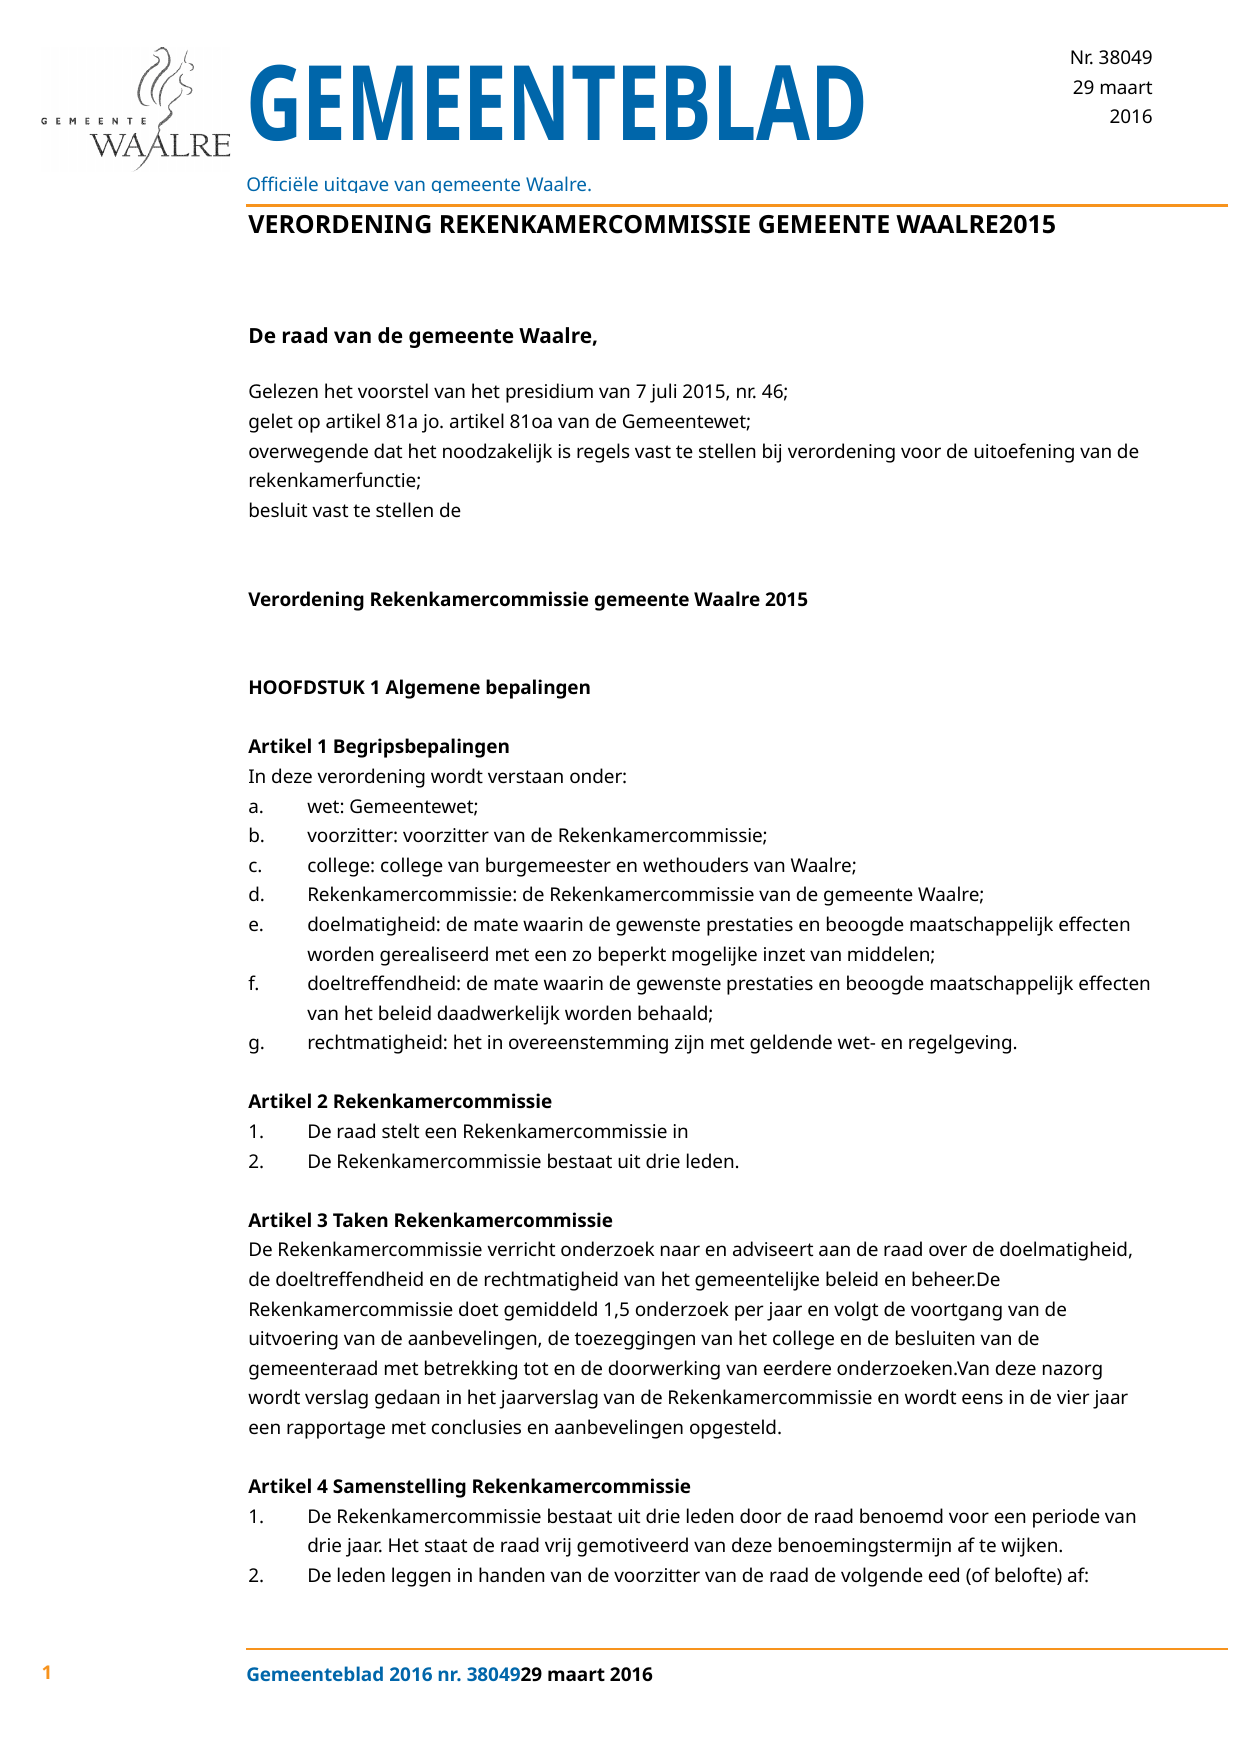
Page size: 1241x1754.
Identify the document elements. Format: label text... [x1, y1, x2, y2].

list De Rekenkamercommissie bestaat uit drie leden. [248, 1148, 1152, 1174]
text De raad van de gemeente Waalre, [248, 321, 1152, 349]
text gelet op artikel 81a jo. artikel 81oa van de Gemeentewet; [248, 408, 1152, 434]
text Artikel 3 Taken Rekenkamercommissie [248, 1207, 1152, 1233]
text In deze verordening wordt verstaan onder: [248, 763, 1152, 789]
text overwegende dat het noodzakelijk is regels vast te stellen bij verordening voor de uitoefening van de rekenkamerfunctie; [248, 438, 1152, 493]
text Artikel 4 Samenstelling Rekenkamercommissie [248, 1473, 1152, 1499]
list De Rekenkamercommissie bestaat uit drie leden door de raad benoemd voor een periode van drie jaar. Het staat de raad vrij gemotiveerd van deze benoemingstermijn af te wijken. [248, 1503, 1152, 1558]
list De raad stelt een Rekenkamercommissie in [248, 1118, 1152, 1144]
text Artikel 2 Rekenkamercommissie [248, 1089, 1152, 1114]
text besluit vast te stellen de [248, 497, 1152, 523]
list rechtmatigheid: het in overeenstemming zijn met geldende wet- en regelgeving. [248, 1029, 1152, 1055]
text HOOFDSTUK 1 Algemene bepalingen [248, 674, 1152, 700]
list Rekenkamercommissie: de Rekenkamercommissie van de gemeente Waalre; [248, 882, 1152, 907]
text Verordening Rekenkamercommissie gemeente Waalre 2015 [248, 586, 1152, 612]
list college: college van burgemeester en wethouders van Waalre; [248, 852, 1152, 878]
text Gelezen het voorstel van het presidium van 7 juli 2015, nr. 46; [248, 379, 1152, 404]
list De leden leggen in handen van de voorzitter van de raad de volgende eed (of belofte) af: [248, 1562, 1152, 1588]
list doeltreffendheid: de mate waarin de gewenste prestaties en beoogde maatschappelijk effecten van het beleid daadwerkelijk worden behaald; [248, 970, 1152, 1026]
text VERORDENING REKENKAMERCOMMISSIE GEMEENTE WAALRE2015 [248, 207, 1152, 241]
list voorzitter: voorzitter van de Rekenkamercommissie; [248, 822, 1152, 848]
text De Rekenkamercommissie verricht onderzoek naar en adviseert aan de raad over de doelmatigheid, de doeltreffendheid en de rechtmatigheid van het gemeentelijke beleid en beheer.De Rekenkamercommissie doet gemiddeld 1,5 onderzoek per jaar en volgt de voortgang van de uitvoering van de aanbevelingen, de toezeggingen van het college en de besluiten van de gemeenteraad met betrekking tot en de doorwerking van eerdere onderzoeken.Van deze nazorg wordt verslag gedaan in het jaarverslag van de Rekenkamercommissie en wordt eens in de vier jaar een rapportage met conclusies en aanbevelingen opgesteld. [248, 1237, 1152, 1440]
text Artikel 1 Begripsbepalingen [248, 734, 1152, 759]
list wet: Gemeentewet; [248, 793, 1152, 819]
picture [41, 47, 231, 172]
list doelmatigheid: de mate waarin de gewenste prestaties en beoogde maatschappelijk effecten worden gerealiseerd met een zo beperkt mogelijke inzet van middelen; [248, 911, 1152, 967]
